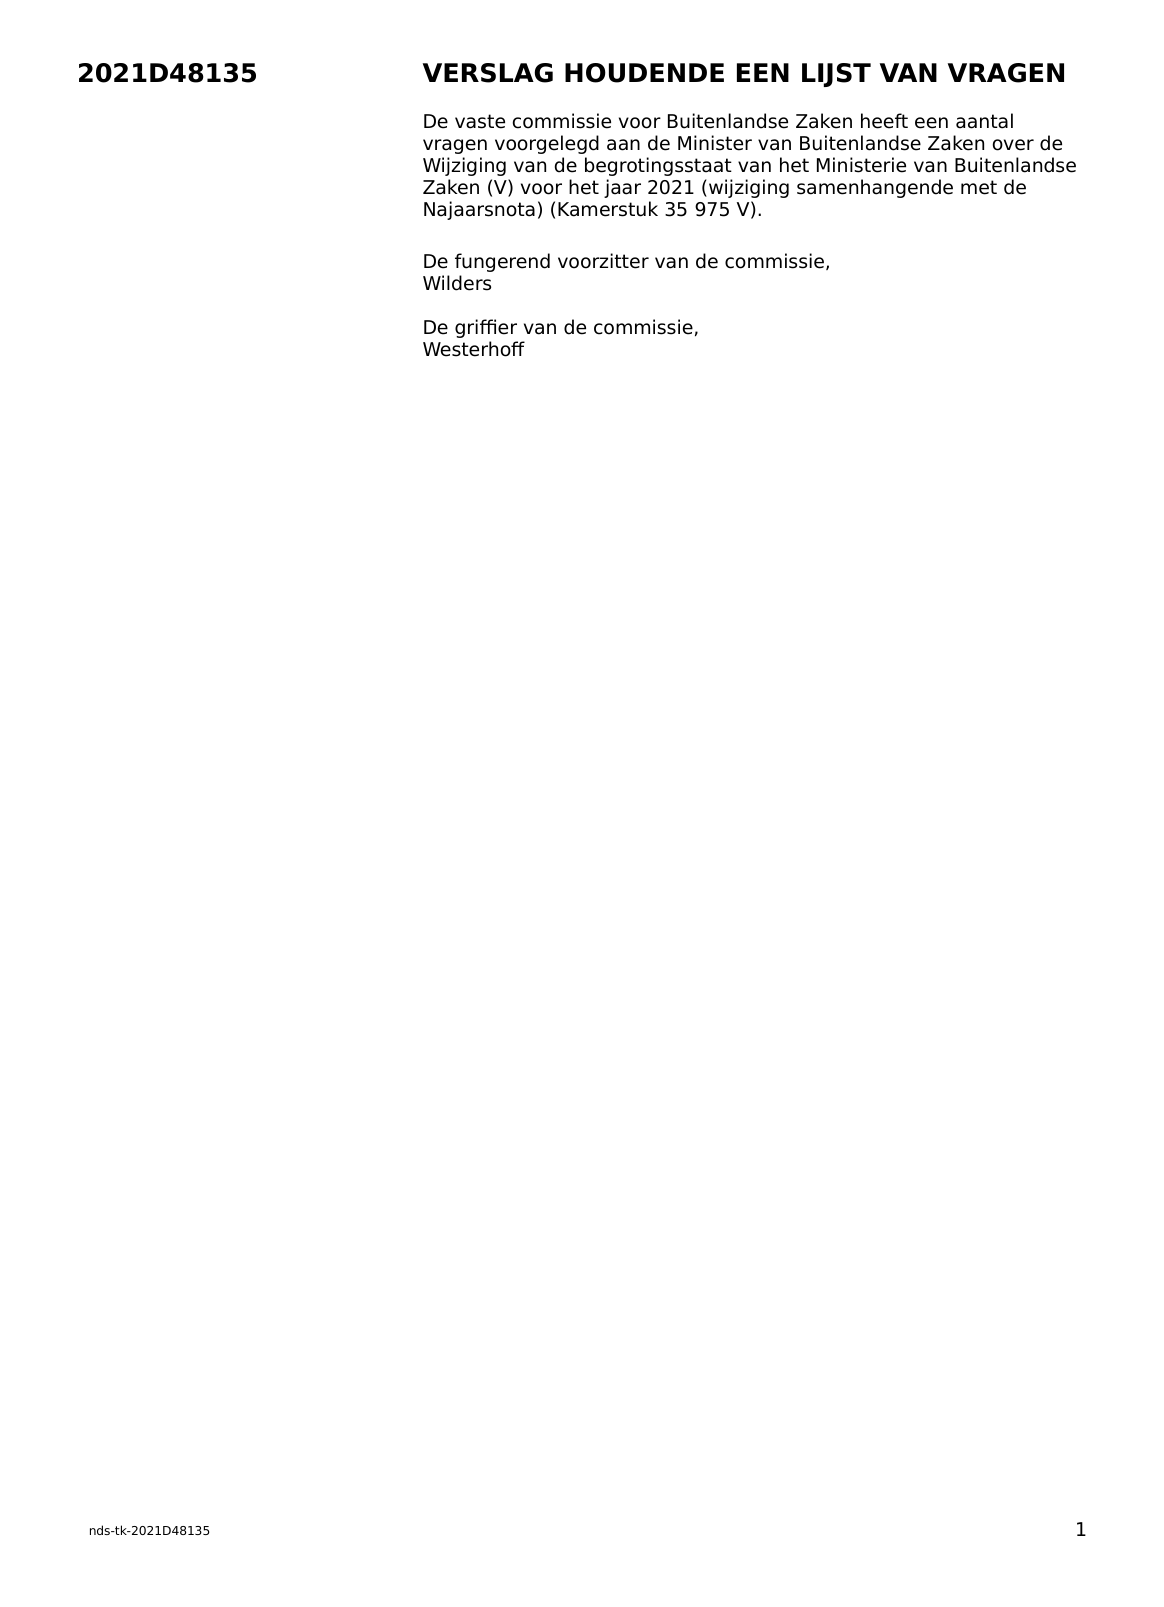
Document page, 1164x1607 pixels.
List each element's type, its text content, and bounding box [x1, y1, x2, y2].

text De fungerend voorzitter van de commissie, Wilders [422, 251, 1087, 295]
text De vaste commissie voor Buitenlandse Zaken heeft een aantal vragen voorgelegd aan de Minister van Buitenlandse Zaken over de Wijziging van de begrotingsstaat van het Ministerie van Buitenlandse Zaken (V) voor het jaar 2021 (wijziging samenhangende met de Najaarsnota) (Kamerstuk 35 975 V). [422, 111, 1087, 221]
text nds-tk-2021D48135 [88, 1524, 323, 1538]
text 2021D48135 VERSLAG HOUDENDE EEN LIJST VAN VRAGEN [77, 59, 1087, 89]
text De griffier van de commissie, Westerhoff [422, 317, 1087, 361]
